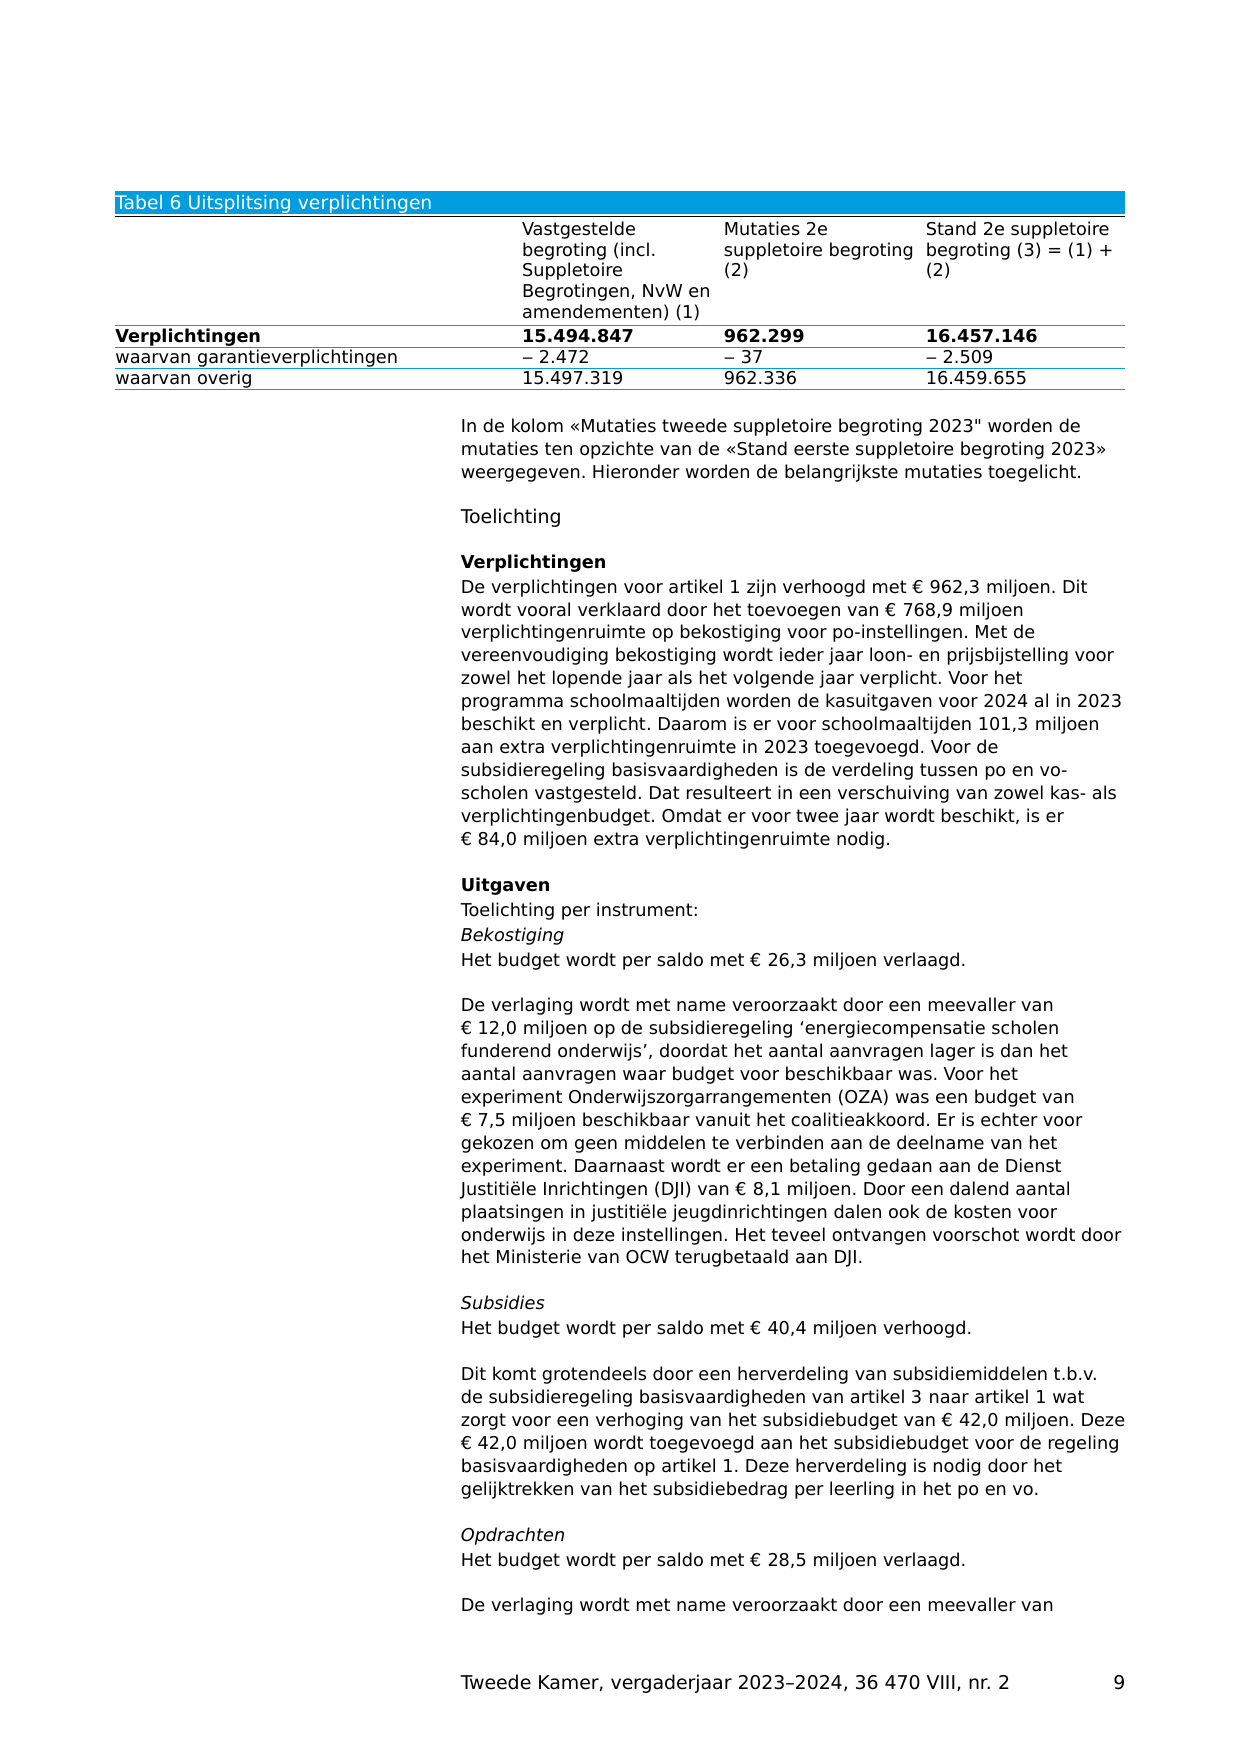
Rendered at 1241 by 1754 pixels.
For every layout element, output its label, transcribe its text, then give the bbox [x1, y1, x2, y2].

table_cell [115, 217, 519, 325]
text Het budget wordt per saldo met € 26,3 miljoen verlaagd. [461, 948, 1125, 971]
table_cell waarvan overig [115, 369, 519, 389]
table_cell Mutaties 2e suppletoire begroting (2) [721, 217, 923, 325]
title Toelichting [461, 506, 1125, 550]
text De verlaging wordt met name veroorzaakt door een meevaller van € 12,0 miljoen op de subsidieregeling ‘energiecompensatie scholen funderend onderwijs’, doordat het aantal aanvragen lager is dan het aantal aanvragen waar budget voor beschikbaar was. Voor het experiment Onderwijszorgarrangementen (OZA) was een budget van € 7,5 miljoen beschikbaar vanuit het coalitieakkoord. Er is echter voor gekozen om geen middelen te verbinden aan de deelname van het experiment. Daarnaast wordt er een betaling gedaan aan de Dienst Justitiële Inrichtingen (DJI) van € 8,1 miljoen. Door een dalend aantal plaatsingen in justitiële jeugdinrichtingen dalen ook de kosten voor onderwijs in deze instellingen. Het teveel ontvangen voorschot wordt door het Ministerie van OCW terugbetaald aan DJI. [461, 993, 1125, 1268]
table_cell 962.336 [721, 369, 923, 389]
text In de kolom «Mutaties tweede suppletoire begroting 2023" worden de mutaties ten opzichte van de «Stand eerste suppletoire begroting 2023» weergegeven. Hieronder worden de belangrijkste mutaties toegelicht. [461, 414, 1125, 483]
text De verplichtingen voor artikel 1 zijn verhoogd met € 962,3 miljoen. Dit wordt vooral verklaard door het toevoegen van € 768,9 miljoen verplichtingenruimte op bekostiging voor po-instellingen. Met de vereenvoudiging bekostiging wordt ieder jaar loon- en prijsbijstelling voor zowel het lopende jaar als het volgende jaar verplicht. Voor het programma schoolmaaltijden worden de kasuitgaven voor 2024 al in 2023 beschikt en verplicht. Daarom is er voor schoolmaaltijden 101,3 miljoen aan extra verplichtingenruimte in 2023 toegevoegd. Voor de subsidieregeling basisvaardigheden is de verdeling tussen po en vo-scholen vastgesteld. Dat resulteert in een verschuiving van zowel kas- als verplichtingenbudget. Omdat er voor twee jaar wordt beschikt, is er € 84,0 miljoen extra verplichtingenruimte nodig. [461, 575, 1125, 850]
table_cell 962.299 [721, 326, 923, 346]
table_cell ‒ 2.472 [519, 348, 721, 367]
table_cell 16.457.146 [923, 326, 1125, 346]
table_cell 15.494.847 [519, 326, 721, 346]
text Verplichtingen [461, 550, 1125, 573]
table_cell Verplichtingen [115, 326, 519, 346]
text De verlaging wordt met name veroorzaakt door een meevaller van [461, 1593, 1125, 1616]
text Het budget wordt per saldo met € 40,4 miljoen verhoogd. [461, 1316, 1125, 1339]
text Uitgaven [461, 873, 1125, 896]
text Opdrachten [461, 1523, 1125, 1546]
text Subsidies [461, 1291, 1125, 1314]
table_cell Vastgestelde begroting (incl. Suppletoire Begrotingen, NvW en amendementen) (1) [519, 217, 721, 325]
text Bekostiging [461, 923, 1125, 946]
text Dit komt grotendeels door een herverdeling van subsidiemiddelen t.b.v. de subsidieregeling basisvaardigheden van artikel 3 naar artikel 1 wat zorgt voor een verhoging van het subsidiebudget van € 42,0 miljoen. Deze € 42,0 miljoen wordt toegevoegd aan het subsidiebudget voor de regeling basisvaardigheden op artikel 1. Deze herverdeling is nodig door het gelijktrekken van het subsidiebedrag per leerling in het po en vo. [461, 1362, 1125, 1500]
text Toelichting per instrument: [461, 898, 1125, 921]
table_cell ‒ 37 [721, 348, 923, 367]
table_cell Stand 2e suppletoire begroting (3) = (1) + (2) [923, 217, 1125, 325]
table_cell 16.459.655 [923, 369, 1125, 389]
table_cell waarvan garantieverplichtingen [115, 348, 519, 367]
text Het budget wordt per saldo met € 28,5 miljoen verlaagd. [461, 1548, 1125, 1571]
table_cell 15.497.319 [519, 369, 721, 389]
table_cell ‒ 2.509 [923, 348, 1125, 367]
